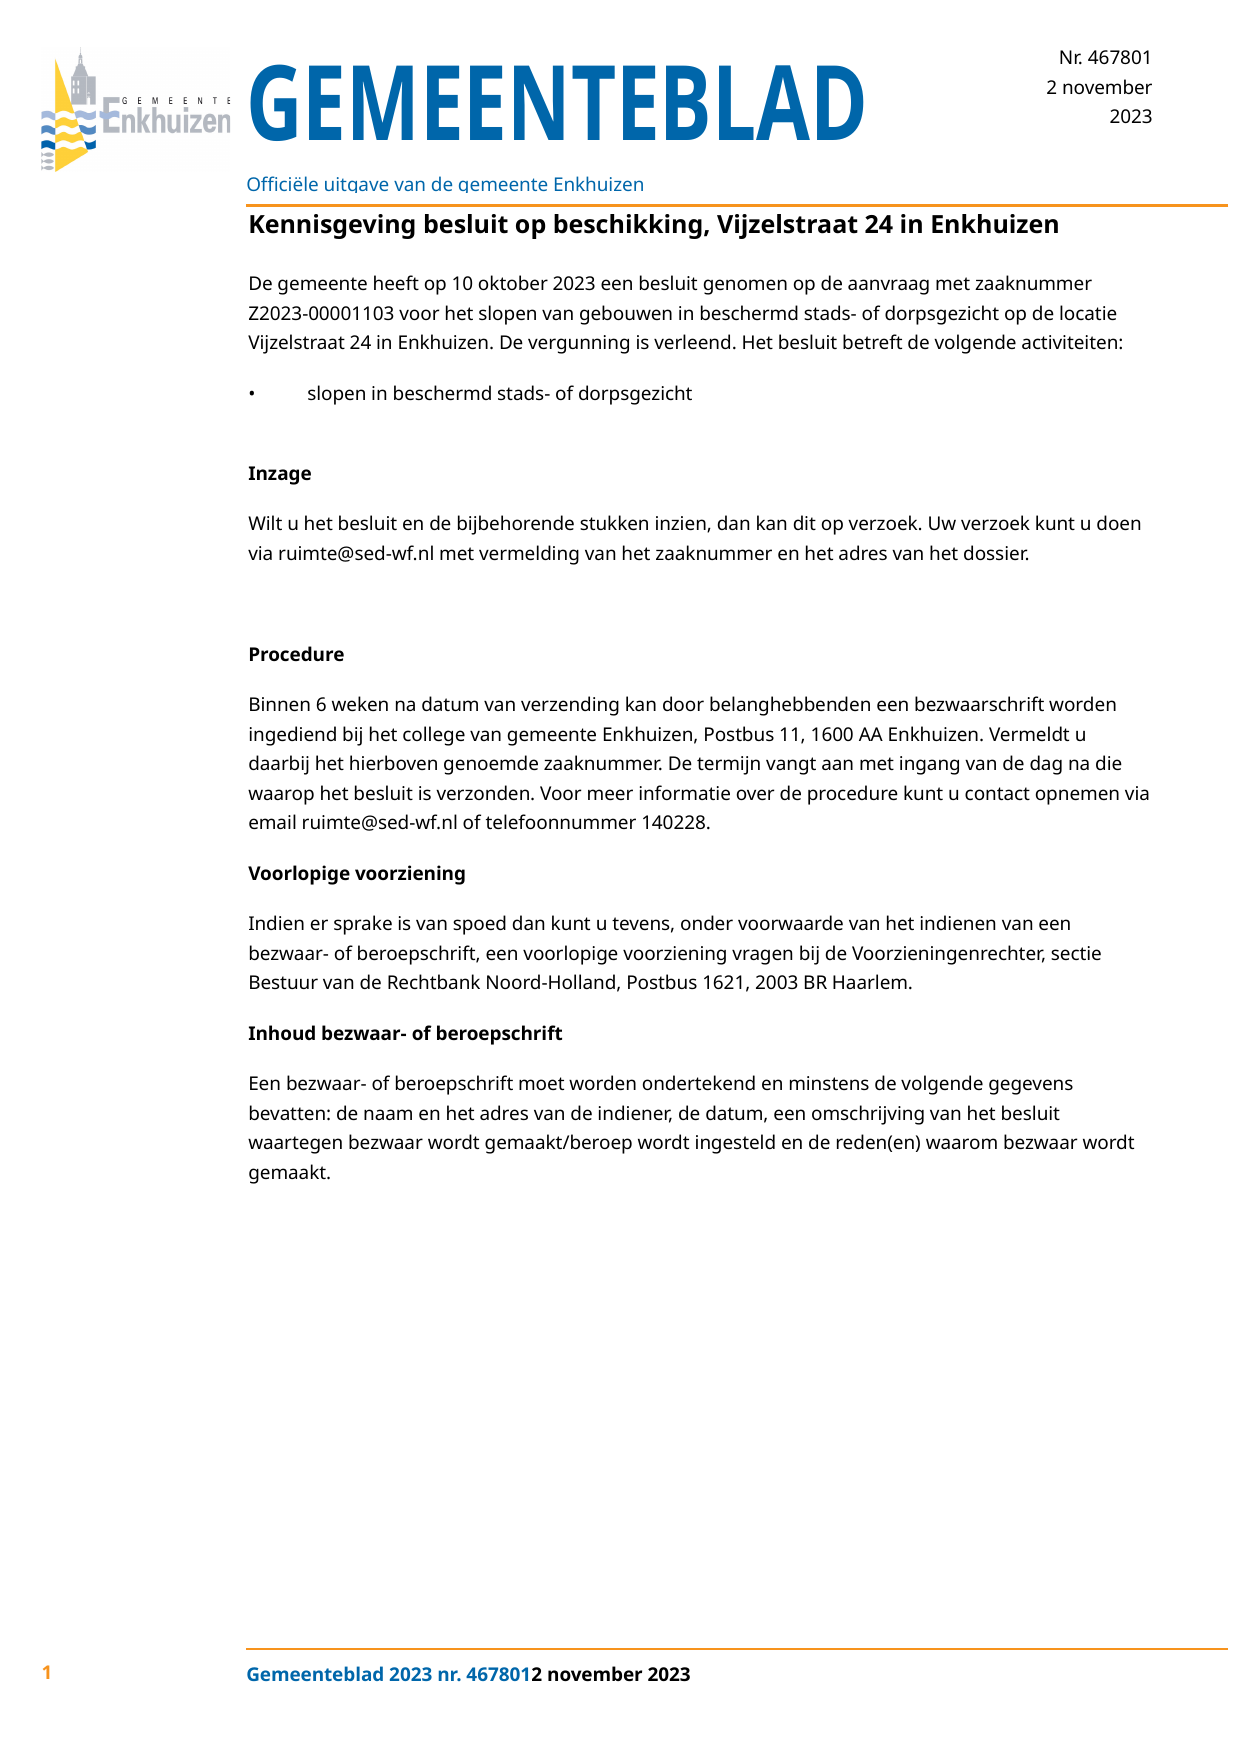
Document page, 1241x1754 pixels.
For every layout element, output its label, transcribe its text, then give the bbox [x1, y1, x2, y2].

text Indien er sprake is van spoed dan kunt u tevens, onder voorwaarde van het indienen van een bezwaar- of beroepschrift, een voorlopige voorziening vragen bij de Voorzieningenrechter, sectie Bestuur van de Rechtbank Noord-Holland, Postbus 1621, 2003 BR Haarlem. [248, 910, 1152, 995]
text Wilt u het besluit en de bijbehorende stukken inzien, dan kan dit op verzoek. Uw verzoek kunt u doen via ruimte@sed-wf.nl met vermelding van het zaaknummer en het adres van het dossier. [248, 510, 1152, 566]
text Voorlopige voorziening [248, 860, 1152, 886]
text Binnen 6 weken na datum van verzending kan door belanghebbenden een bezwaarschrift worden ingediend bij het college van gemeente Enkhuizen, Postbus 11, 1600 AA Enkhuizen. Vermeldt u daarbij het hierboven genoemde zaaknummer. De termijn vangt aan met ingang van de dag na die waarop het besluit is verzonden. Voor meer informatie over de procedure kunt u contact opnemen via email ruimte@sed-wf.nl of telefoonnummer 140228. [248, 691, 1152, 835]
text Inzage [248, 460, 1152, 486]
text De gemeente heeft op 10 oktober 2023 een besluit genomen op de aanvraag met zaaknummer Z2023-00001103 voor het slopen van gebouwen in beschermd stads- of dorpsgezicht op de locatie Vijzelstraat 24 in Enkhuizen. De vergunning is verleend. Het besluit betreft de volgende activiteiten: [248, 270, 1152, 355]
text Inhoud bezwaar- of beroepschrift [248, 1020, 1152, 1046]
list slopen in beschermd stads- of dorpsgezicht [248, 380, 1152, 406]
text Een bezwaar- of beroepschrift moet worden ondertekend en minstens de volgende gegevens bevatten: de naam en het adres van de indiener, de datum, een omschrijving van het besluit waartegen bezwaar wordt gemaakt/beroep wordt ingesteld en de reden(en) waarom bezwaar wordt gemaakt. [248, 1070, 1152, 1185]
text Procedure [248, 641, 1152, 666]
picture [41, 47, 231, 172]
text Kennisgeving besluit op beschikking, Vijzelstraat 24 in Enkhuizen [248, 207, 1152, 241]
